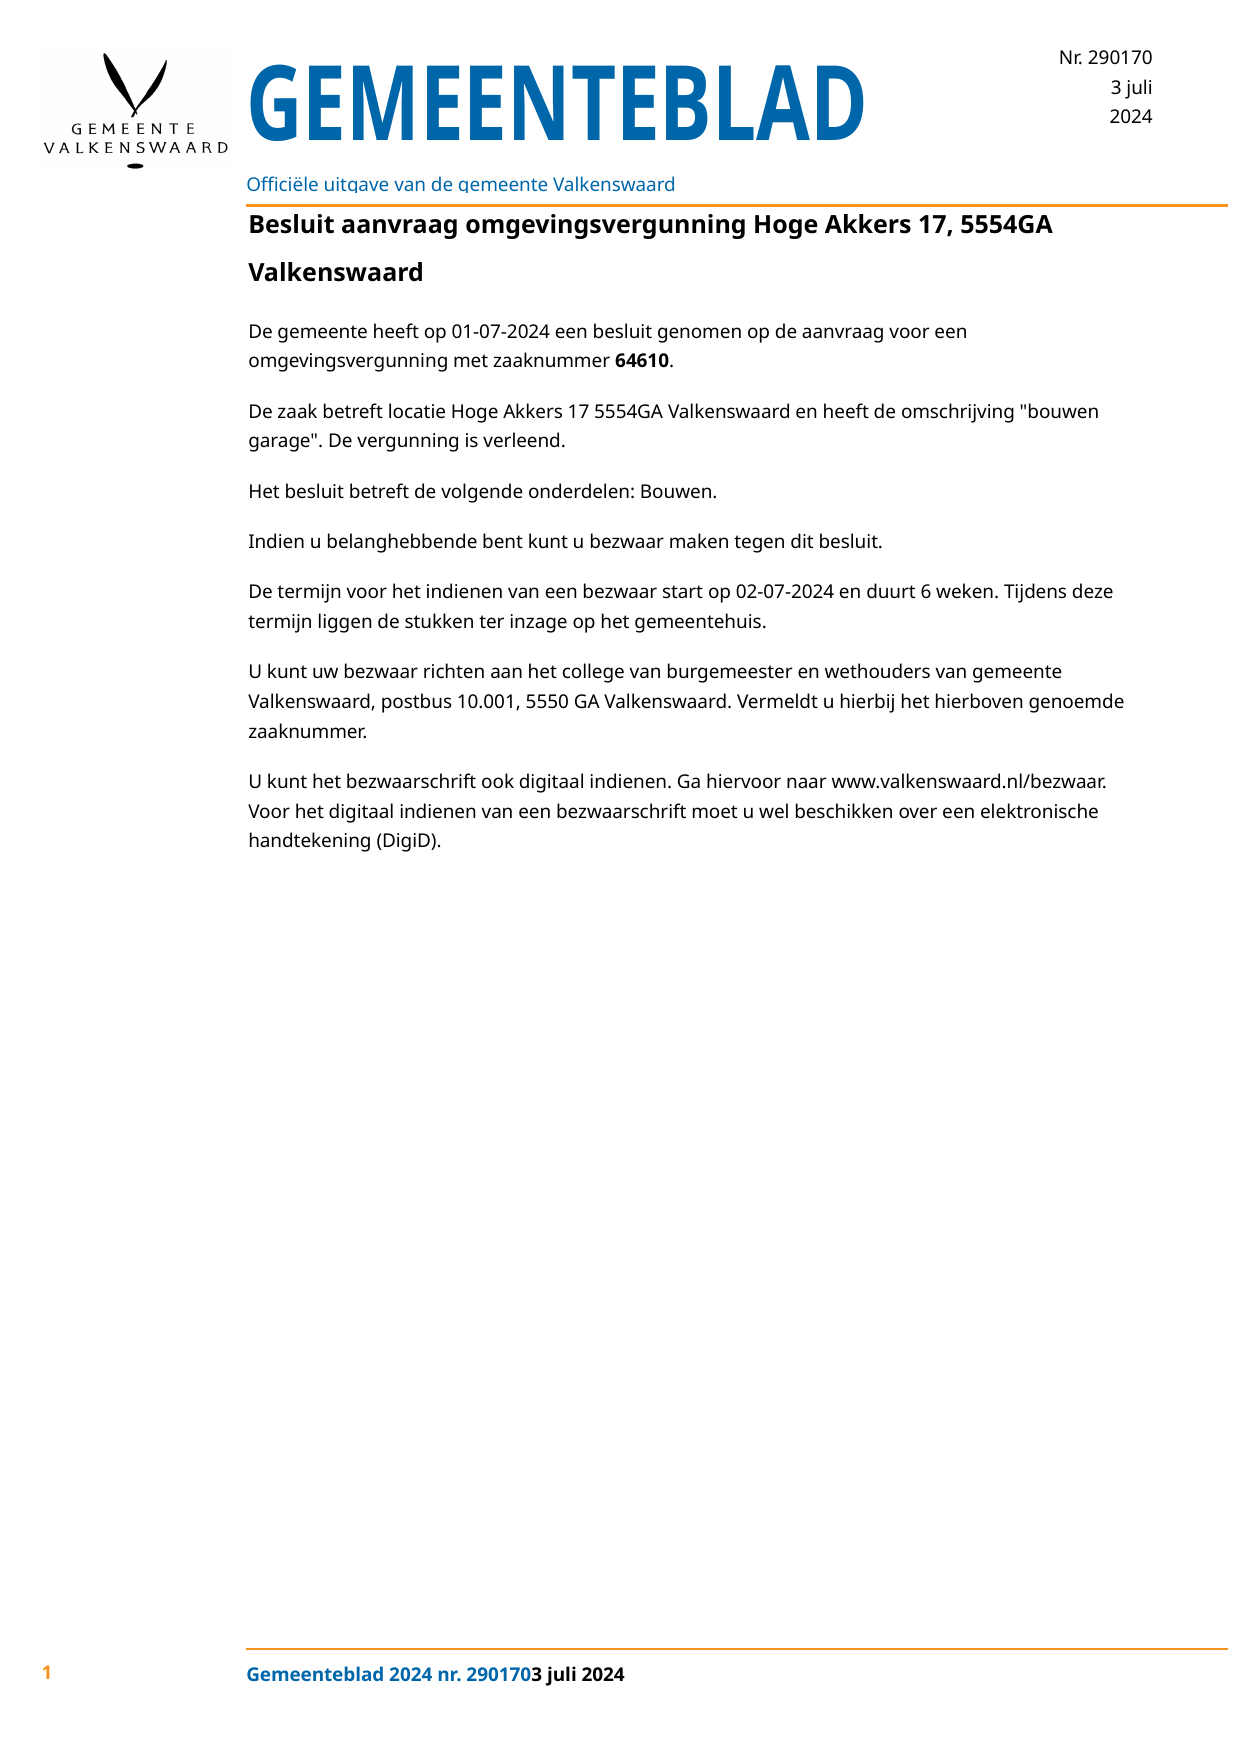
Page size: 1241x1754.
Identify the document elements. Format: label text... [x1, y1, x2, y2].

text Besluit aanvraag omgevingsvergunning Hoge Akkers 17, 5554GA Valkenswaard [248, 207, 1152, 288]
text De gemeente heeft op 01-07-2024 een besluit genomen op de aanvraag voor een omgevingsvergunning met zaaknummer 64610. [248, 318, 1152, 373]
text Het besluit betreft de volgende onderdelen: Bouwen. [248, 478, 1152, 504]
text De zaak betreft locatie Hoge Akkers 17 5554GA Valkenswaard en heeft de omschrijving "bouwen garage". De vergunning is verleend. [248, 398, 1152, 453]
text U kunt uw bezwaar richten aan het college van burgemeester en wethouders van gemeente Valkenswaard, postbus 10.001, 5550 GA Valkenswaard. Vermeldt u hierbij het hierboven genoemde zaaknummer. [248, 659, 1152, 744]
text U kunt het bezwaarschrift ook digitaal indienen. Ga hiervoor naar www.valkenswaard.nl/bezwaar. Voor het digitaal indienen van een bezwaarschrift moet u wel beschikken over een elektronische handtekening (DigiD). [248, 768, 1152, 853]
picture [41, 47, 231, 172]
text Indien u belanghebbende bent kunt u bezwaar maken tegen dit besluit. [248, 528, 1152, 554]
text De termijn voor het indienen van een bezwaar start op 02-07-2024 en duurt 6 weken. Tijdens deze termijn liggen de stukken ter inzage op het gemeentehuis. [248, 579, 1152, 634]
